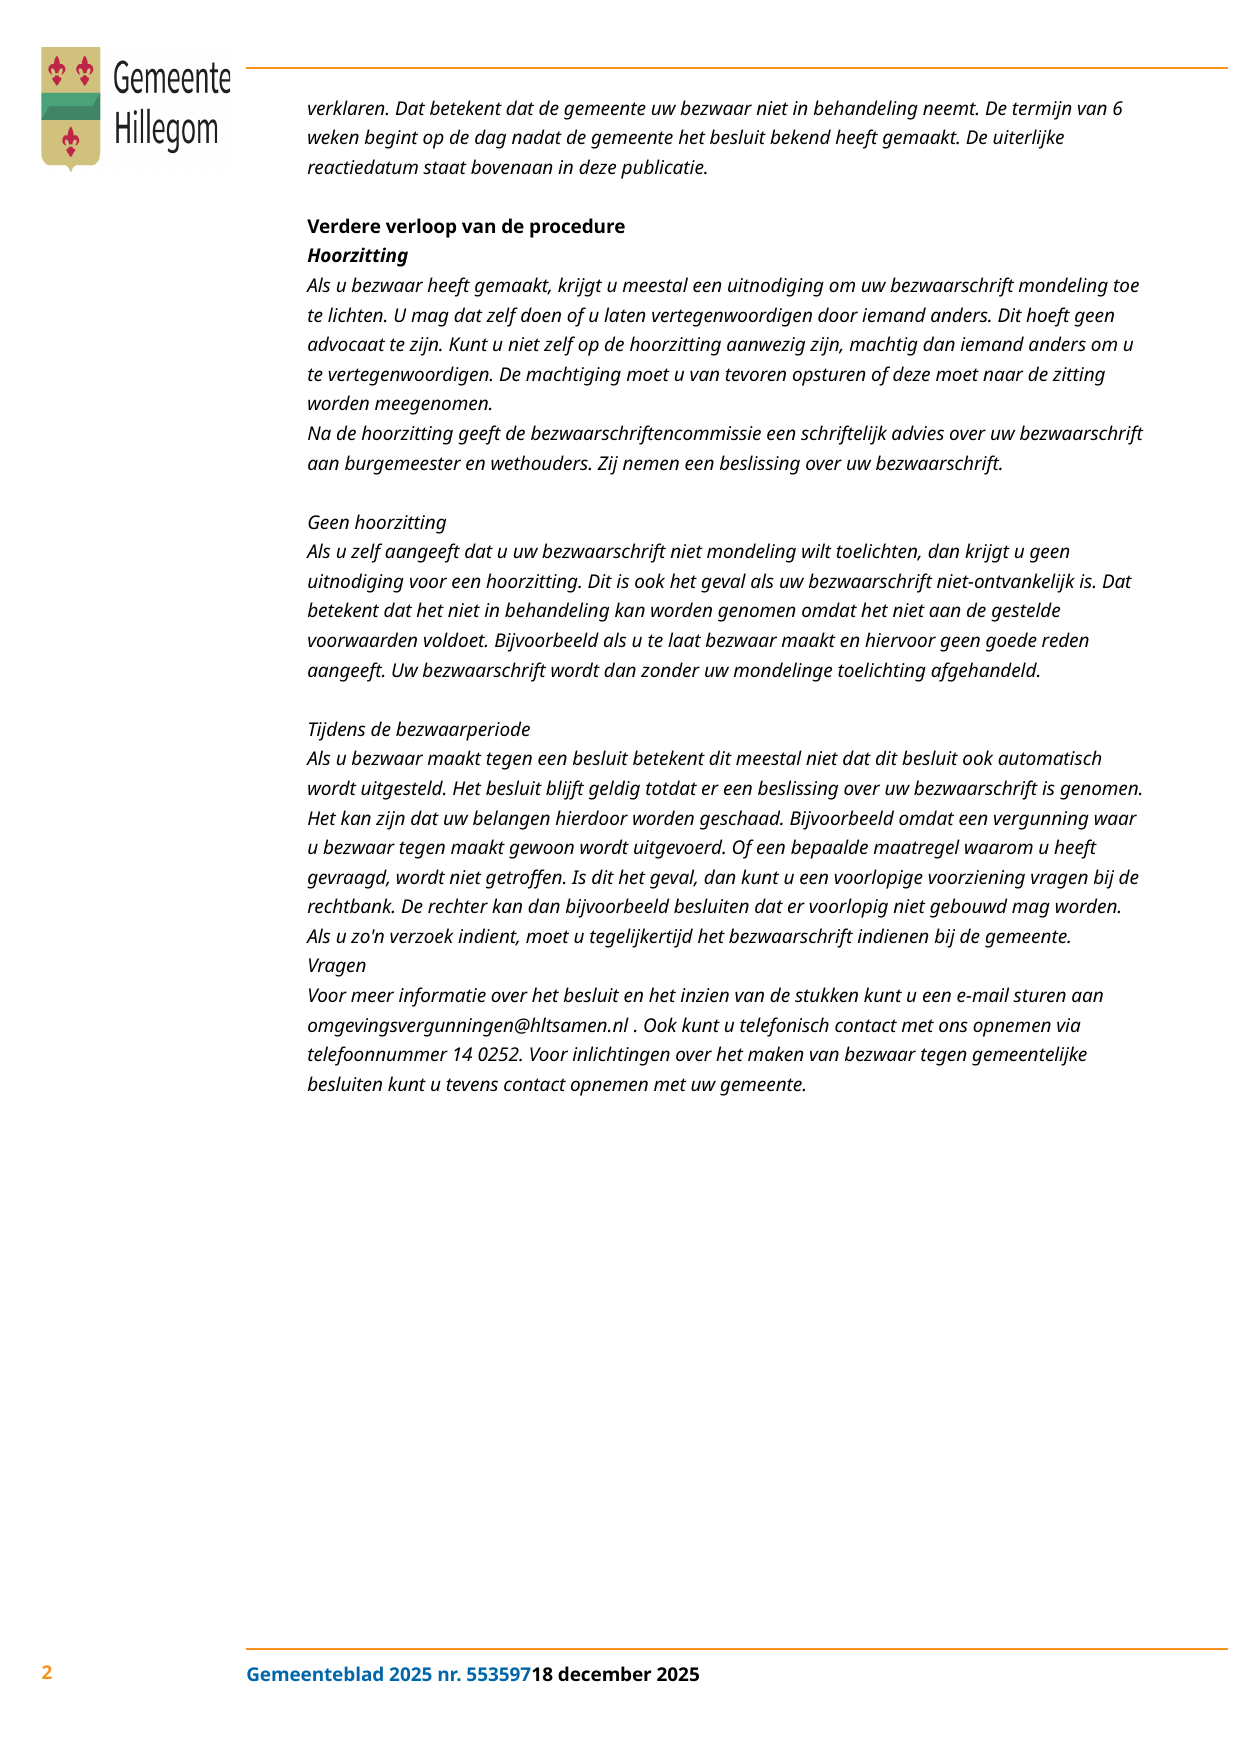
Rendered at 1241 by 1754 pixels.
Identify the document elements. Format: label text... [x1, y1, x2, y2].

list Voor meer informatie over het besluit en het inzien van de stukken kunt u een e-mail sturen aan omgevingsvergunningen@hltsamen.nl . Ook kunt u telefonisch contact met ons opnemen via telefoonnummer 14 0252. Voor inlichtingen over het maken van bezwaar tegen gemeentelijke besluiten kunt u tevens contact opnemen met uw gemeente. [248, 982, 1152, 1097]
list Als u bezwaar heeft gemaakt, krijgt u meestal een uitnodiging om uw bezwaarschrift mondeling toe te lichten. U mag dat zelf doen of u laten vertegenwoordigen door iemand anders. Dit hoeft geen advocaat te zijn. Kunt u niet zelf op de hoorzitting aanwezig zijn, machtig dan iemand anders om u te vertegenwoordigen. De machtiging moet u van tevoren opsturen of deze moet naar de zitting worden meegenomen. [248, 272, 1152, 416]
list Hoorzitting [248, 243, 1152, 268]
picture [41, 47, 231, 172]
list Verdere verloop van de procedure [248, 213, 1152, 239]
list Tijdens de bezwaarperiode [248, 716, 1152, 742]
list Als u zelf aangeeft dat u uw bezwaarschrift niet mondeling wilt toelichten, dan krijgt u geen uitnodiging voor een hoorzitting. Dit is ook het geval als uw bezwaarschrift niet-ontvankelijk is. Dat betekent dat het niet in behandeling kan worden genomen omdat het niet aan de gestelde voorwaarden voldoet. Bijvoorbeeld als u te laat bezwaar maakt en hiervoor geen goede reden aangeeft. Uw bezwaarschrift wordt dan zonder uw mondelinge toelichting afgehandeld. [248, 538, 1152, 683]
list Geen hoorzitting [248, 509, 1152, 535]
list verklaren. Dat betekent dat de gemeente uw bezwaar niet in behandeling neemt. De termijn van 6 weken begint op de dag nadat de gemeente het besluit bekend heeft gemaakt. De uiterlijke reactiedatum staat bovenaan in deze publicatie. [248, 95, 1152, 180]
list Vragen [248, 953, 1152, 978]
list Na de hoorzitting geeft de bezwaarschriftencommissie een schriftelijk advies over uw bezwaarschrift aan burgemeester en wethouders. Zij nemen een beslissing over uw bezwaarschrift. [248, 420, 1152, 476]
list Als u bezwaar maakt tegen een besluit betekent dit meestal niet dat dit besluit ook automatisch wordt uitgesteld. Het besluit blijft geldig totdat er een beslissing over uw bezwaarschrift is genomen. Het kan zijn dat uw belangen hierdoor worden geschaad. Bijvoorbeeld omdat een vergunning waar u bezwaar tegen maakt gewoon wordt uitgevoerd. Of een bepaalde maatregel waarom u heeft gevraagd, wordt niet getroffen. Is dit het geval, dan kunt u een voorlopige voorziening vragen bij de rechtbank. De rechter kan dan bijvoorbeeld besluiten dat er voorlopig niet gebouwd mag worden. Als u zo'n verzoek indient, moet u tegelijkertijd het bezwaarschrift indienen bij de gemeente. [248, 746, 1152, 949]
